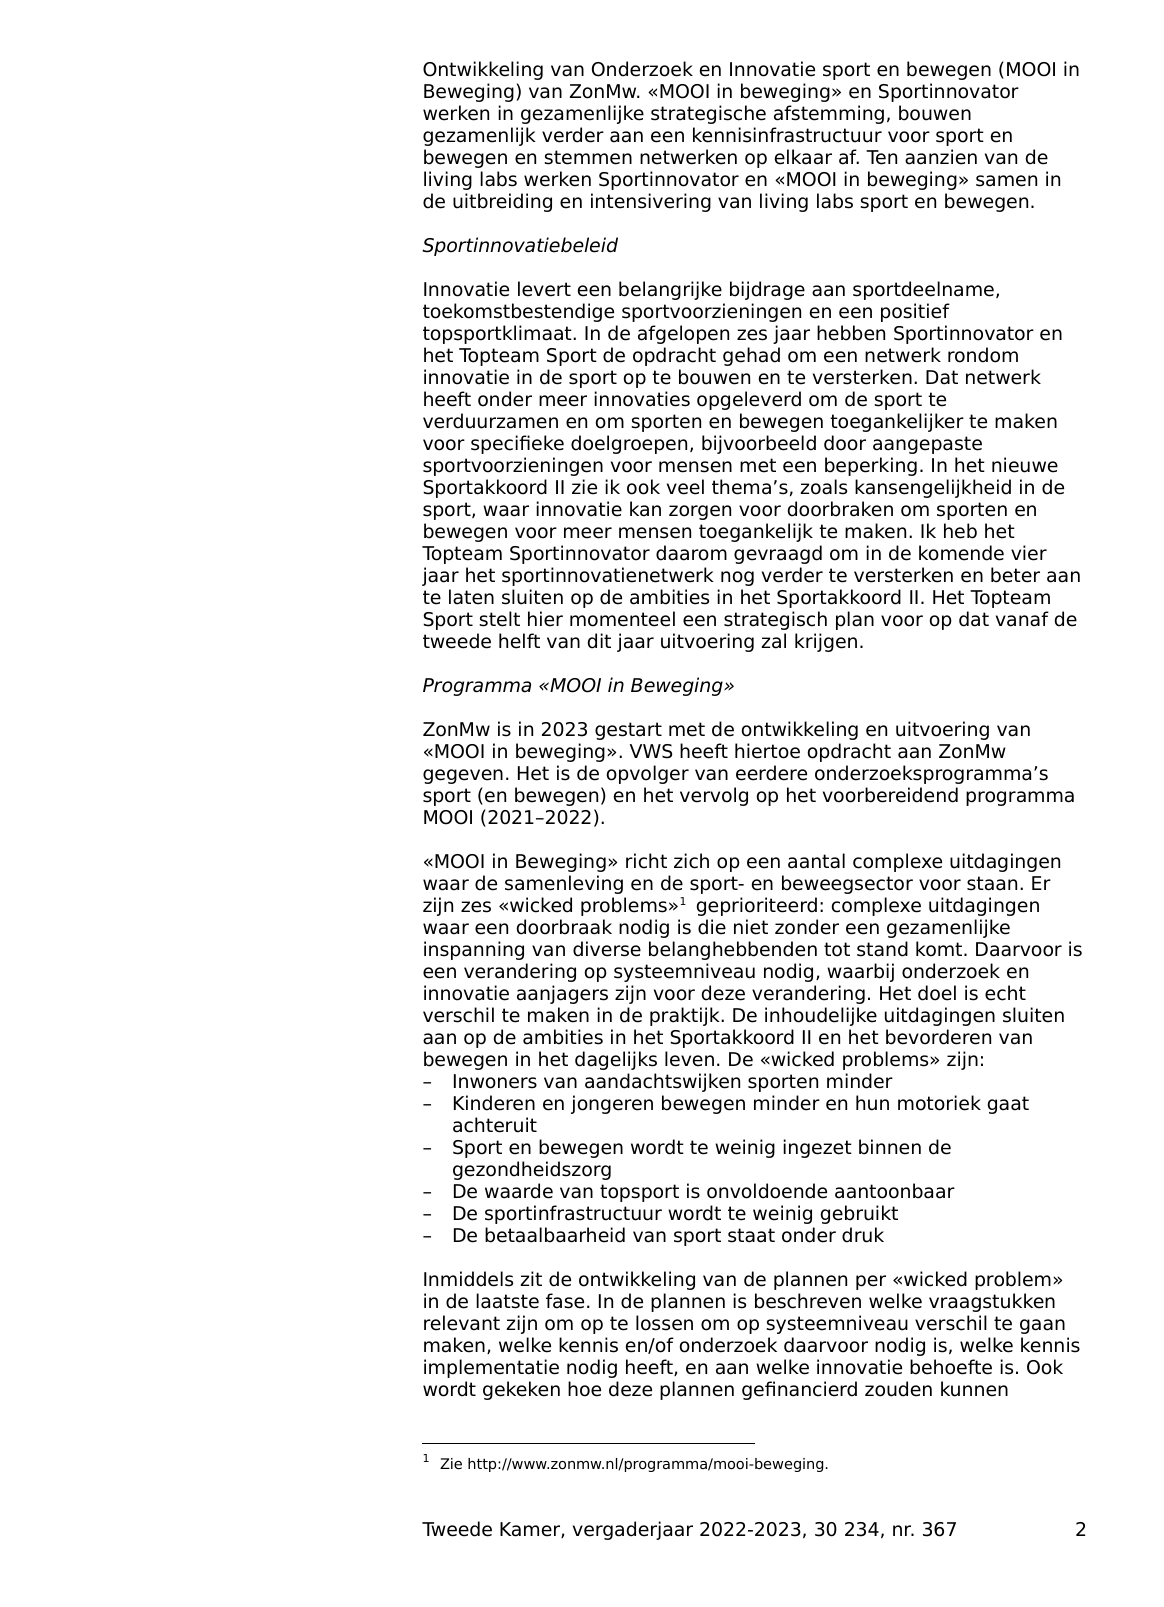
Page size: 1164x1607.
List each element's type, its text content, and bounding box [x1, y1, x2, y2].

text Innovatie levert een belangrijke bijdrage aan sportdeelname, toekomstbestendige sportvoorzieningen en een positief topsportklimaat. In de afgelopen zes jaar hebben Sportinnovator en het Topteam Sport de opdracht gehad om een netwerk rondom innovatie in de sport op te bouwen en te versterken. Dat netwerk heeft onder meer innovaties opgeleverd om de sport te verduurzamen en om sporten en bewegen toegankelijker te maken voor specifieke doelgroepen, bijvoorbeeld door aangepaste sportvoorzieningen voor mensen met een beperking. In het nieuwe Sportakkoord II zie ik ook veel thema’s, zoals kansengelijkheid in de sport, waar innovatie kan zorgen voor doorbraken om sporten en bewegen voor meer mensen toegankelijk te maken. Ik heb het Topteam Sportinnovator daarom gevraagd om in de komende vier jaar het sportinnovatienetwerk nog verder te versterken en beter aan te laten sluiten op de ambities in het Sportakkoord II. Het Topteam Sport stelt hier momenteel een strategisch plan voor op dat vanaf de tweede helft van dit jaar uitvoering zal krijgen. [422, 279, 1087, 653]
text – Kinderen en jongeren bewegen minder en hun motoriek gaat achteruit [422, 1093, 1087, 1137]
subtitle Programma «MOOI in Beweging» [422, 675, 1087, 697]
text ZonMw is in 2023 gestart met de ontwikkeling en uitvoering van «MOOI in beweging». VWS heeft hiertoe opdracht aan ZonMw gegeven. Het is de opvolger van eerdere onderzoeksprogramma’s sport (en bewegen) en het vervolg op het voorbereidend programma MOOI (2021–2022). [422, 719, 1087, 829]
text «MOOI in Beweging» richt zich op een aantal complexe uitdagingen waar de samenleving en de sport- en beweegsector voor staan. Er zijn zes «wicked problems» geprioriteerd: complexe uitdagingen waar een doorbraak nodig is die niet zonder een gezamenlijke inspanning van diverse belanghebbenden tot stand komt. Daarvoor is een verandering op systeemniveau nodig, waarbij onderzoek en innovatie aanjagers zijn voor deze verandering. Het doel is echt verschil te maken in de praktijk. De inhoudelijke uitdagingen sluiten aan op de ambities in het Sportakkoord II en het bevorderen van bewegen in het dagelijks leven. De «wicked problems» zijn: [422, 851, 1087, 1071]
text – De sportinfrastructuur wordt te weinig gebruikt [422, 1203, 1087, 1225]
text – De waarde van topsport is onvoldoende aantoonbaar [422, 1181, 1087, 1203]
text Ontwikkeling van Onderzoek en Innovatie sport en bewegen (MOOI in Beweging) van ZonMw. «MOOI in beweging» en Sportinnovator werken in gezamenlijke strategische afstemming, bouwen gezamenlijk verder aan een kennisinfrastructuur voor sport en bewegen en stemmen netwerken op elkaar af. Ten aanzien van de living labs werken Sportinnovator en «MOOI in beweging» samen in de uitbreiding en intensivering van living labs sport en bewegen. [422, 59, 1087, 213]
subtitle Sportinnovatiebeleid [422, 235, 1087, 257]
text – Sport en bewegen wordt te weinig ingezet binnen de gezondheidszorg [422, 1137, 1087, 1181]
text Zie http://www.zonmw.nl/programma/mooi-beweging. [422, 1452, 1087, 1474]
text Inmiddels zit de ontwikkeling van de plannen per «wicked problem» in de laatste fase. In de plannen is beschreven welke vraagstukken relevant zijn om op te lossen om op systeemniveau verschil te gaan maken, welke kennis en/of onderzoek daarvoor nodig is, welke kennis implementatie nodig heeft, en aan welke innovatie behoefte is. Ook wordt gekeken hoe deze plannen gefinancierd zouden kunnen [422, 1269, 1087, 1401]
text – Inwoners van aandachtswijken sporten minder [422, 1071, 1087, 1093]
text – De betaalbaarheid van sport staat onder druk [422, 1225, 1087, 1247]
